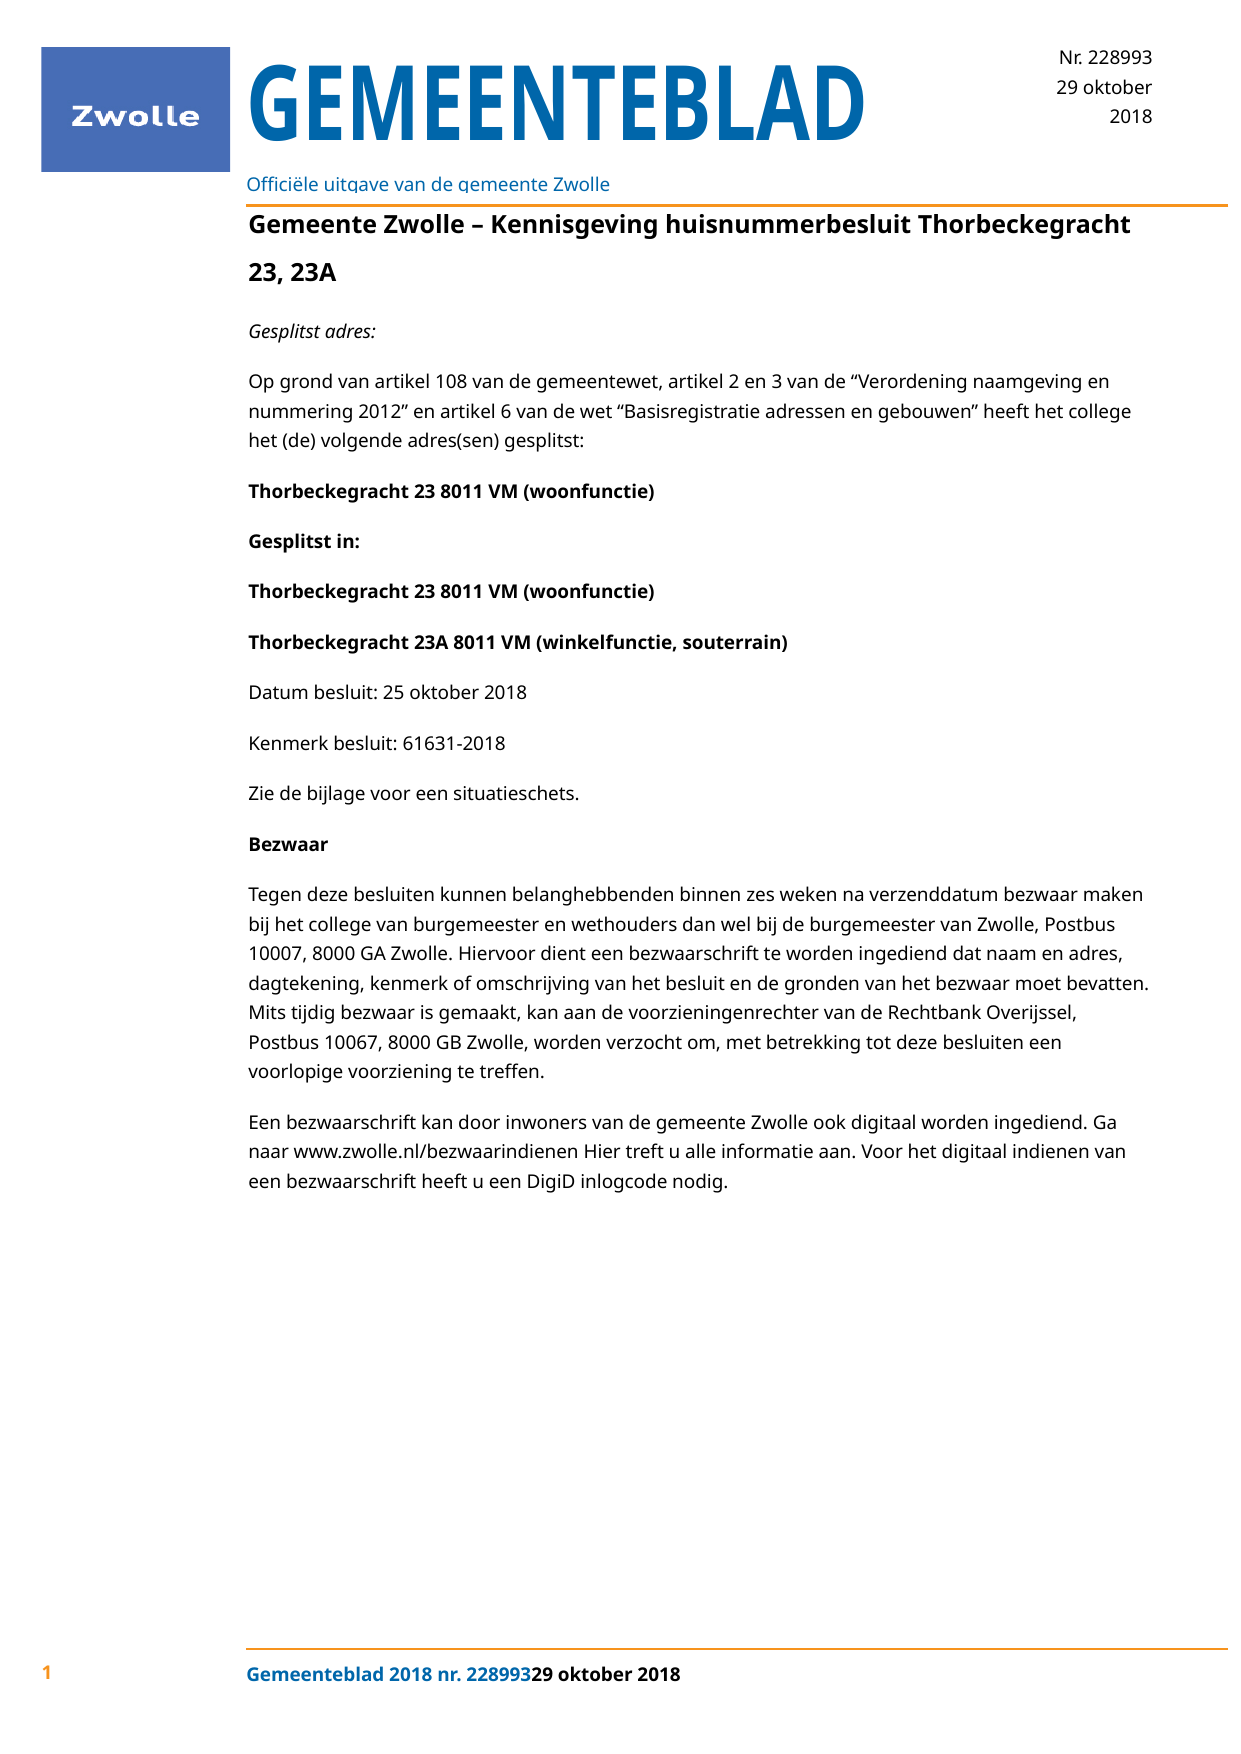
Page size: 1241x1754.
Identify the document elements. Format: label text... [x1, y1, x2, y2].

text Tegen deze besluiten kunnen belanghebbenden binnen zes weken na verzenddatum bezwaar maken bij het college van burgemeester en wethouders dan wel bij de burgemeester van Zwolle, Postbus 10007, 8000 GA Zwolle. Hiervoor dient een bezwaarschrift te worden ingediend dat naam en adres, dagtekening, kenmerk of omschrijving van het besluit en de gronden van het bezwaar moet bevatten. Mits tijdig bezwaar is gemaakt, kan aan de voorzieningenrechter van de Rechtbank Overijssel, Postbus 10067, 8000 GB Zwolle, worden verzocht om, met betrekking tot deze besluiten een voorlopige voorziening te treffen. [248, 881, 1152, 1084]
text Gesplitst in: [248, 528, 1152, 554]
text Op grond van artikel 108 van de gemeentewet, artikel 2 en 3 van de “Verordening naamgeving en nummering 2012” en artikel 6 van de wet “Basisregistratie adressen en gebouwen” heeft het college het (de) volgende adres(sen) gesplitst: [248, 368, 1152, 453]
text Gesplitst adres: [248, 318, 1152, 344]
text Thorbeckegracht 23A 8011 VM (winkelfunctie, souterrain) [248, 629, 1152, 655]
picture [41, 47, 231, 172]
text Een bezwaarschrift kan door inwoners van de gemeente Zwolle ook digitaal worden ingediend. Ga naar www.zwolle.nl/bezwaarindienen Hier treft u alle informatie aan. Voor het digitaal indienen van een bezwaarschrift heeft u een DigiD inlogcode nodig. [248, 1109, 1152, 1194]
text Thorbeckegracht 23 8011 VM (woonfunctie) [248, 579, 1152, 604]
text Thorbeckegracht 23 8011 VM (woonfunctie) [248, 478, 1152, 504]
text Zie de bijlage voor een situatieschets. [248, 780, 1152, 806]
text Bezwaar [248, 831, 1152, 857]
text Kenmerk besluit: 61631-2018 [248, 730, 1152, 756]
text Gemeente Zwolle – Kennisgeving huisnummerbesluit Thorbeckegracht 23, 23A [248, 207, 1152, 288]
text Datum besluit: 25 oktober 2018 [248, 679, 1152, 705]
